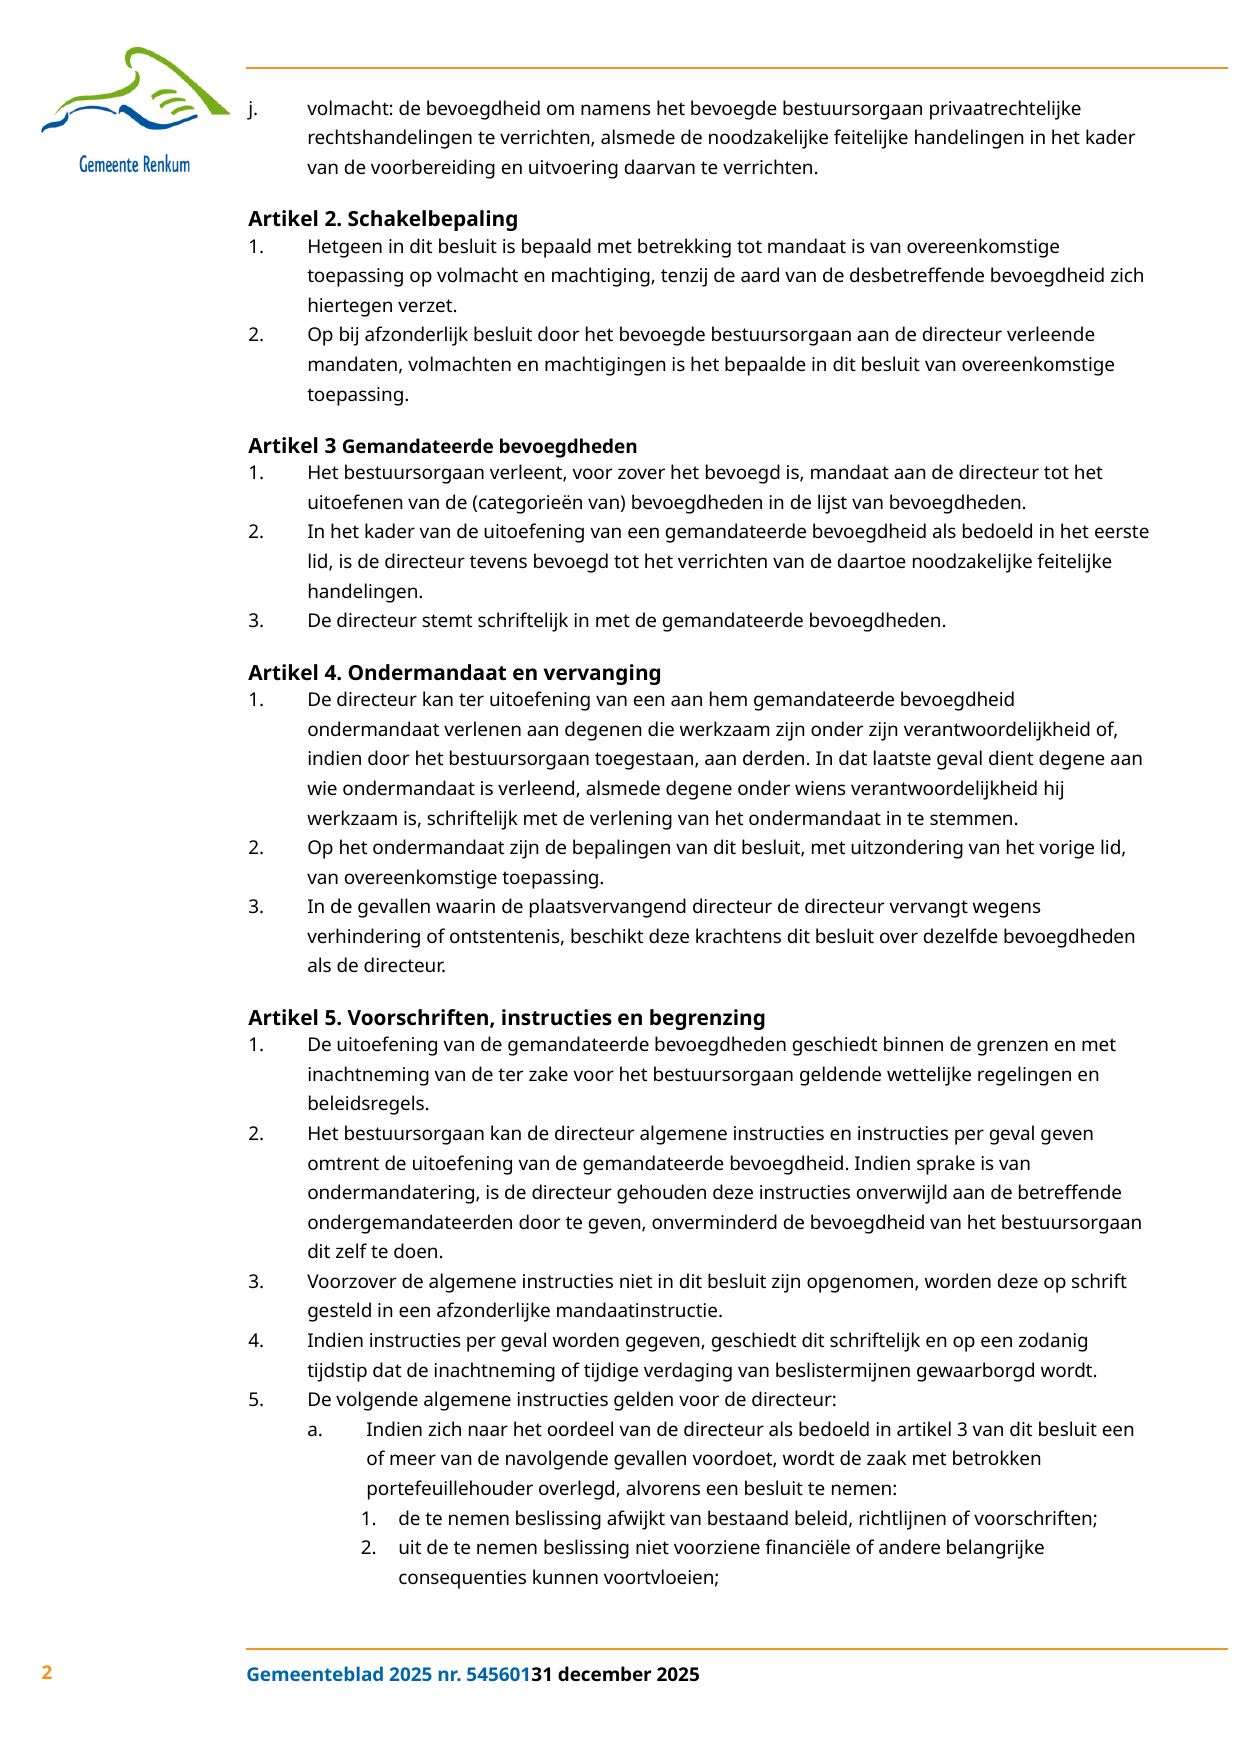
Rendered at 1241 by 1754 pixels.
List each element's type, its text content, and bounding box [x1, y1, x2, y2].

list Op bij afzonderlijk besluit door het bevoegde bestuursorgaan aan de directeur verleende mandaten, volmachten en machtigingen is het bepaalde in dit besluit van overeenkomstige toepassing. [248, 322, 1152, 406]
list De volgende algemene instructies gelden voor de directeur: [248, 1386, 1152, 1412]
list Hetgeen in dit besluit is bepaald met betrekking tot mandaat is van overeenkomstige toepassing op volmacht en machtiging, tenzij de aard van de desbetreffende bevoegdheid zich hiertegen verzet. [248, 233, 1152, 318]
list Indien zich naar het oordeel van de directeur als bedoeld in artikel 3 van dit besluit een of meer van de navolgende gevallen voordoet, wordt de zaak met betrokken portefeuillehouder overlegd, alvorens een besluit te nemen: [307, 1416, 1152, 1501]
list Voorzover de algemene instructies niet in dit besluit zijn opgenomen, worden deze op schrift gesteld in een afzonderlijke mandaatinstructie. [248, 1268, 1152, 1323]
list Het bestuursorgaan verleent, voor zover het bevoegd is, mandaat aan de directeur tot het uitoefenen van de (categorieën van) bevoegdheden in de lijst van bevoegdheden. [248, 459, 1152, 515]
list De directeur kan ter uitoefening van een aan hem gemandateerde bevoegdheid ondermandaat verlenen aan degenen die werkzaam zijn onder zijn verantwoordelijkheid of, indien door het bestuursorgaan toegestaan, aan derden. In dat laatste geval dient degene aan wie ondermandaat is verleend, alsmede degene onder wiens verantwoordelijkheid hij werkzaam is, schriftelijk met de verlening van het ondermandaat in te stemmen. [248, 686, 1152, 830]
list De uitoefening van de gemandateerde bevoegdheden geschiedt binnen de grenzen en met inachtneming van de ter zake voor het bestuursorgaan geldende wettelijke regelingen en beleidsregels. [248, 1031, 1152, 1116]
list In het kader van de uitoefening van een gemandateerde bevoegdheid als bedoeld in het eerste lid, is de directeur tevens bevoegd tot het verrichten van de daartoe noodzakelijke feitelijke handelingen. [248, 519, 1152, 604]
text Artikel 3 Gemandateerde bevoegdheden [248, 431, 1152, 459]
picture [41, 47, 231, 172]
list Indien instructies per geval worden gegeven, geschiedt dit schriftelijk en op een zodanig tijdstip dat de inachtneming of tijdige verdaging van beslistermijnen gewaarborgd wordt. [248, 1327, 1152, 1383]
list In de gevallen waarin de plaatsvervangend directeur de directeur vervangt wegens verhindering of ontstentenis, beschikt deze krachtens dit besluit over dezelfde bevoegdheden als de directeur. [248, 893, 1152, 978]
list uit de te nemen beslissing niet voorziene financiële of andere belangrijke consequenties kunnen voortvloeien; [361, 1534, 1152, 1590]
text Artikel 4. Ondermandaat en vervanging [248, 658, 1152, 686]
list Het bestuursorgaan kan de directeur algemene instructies en instructies per geval geven omtrent de uitoefening van de gemandateerde bevoegdheid. Indien sprake is van ondermandatering, is de directeur gehouden deze instructies onverwijld aan de betreffende ondergemandateerden door te geven, onverminderd de bevoegdheid van het bestuursorgaan dit zelf te doen. [248, 1120, 1152, 1264]
list Op het ondermandaat zijn de bepalingen van dit besluit, met uitzondering van het vorige lid, van overeenkomstige toepassing. [248, 834, 1152, 889]
list volmacht: de bevoegdheid om namens het bevoegde bestuursorgaan privaatrechtelijke rechtshandelingen te verrichten, alsmede de noodzakelijke feitelijke handelingen in het kader van de voorbereiding en uitvoering daarvan te verrichten. [248, 95, 1152, 180]
list de te nemen beslissing afwijkt van bestaand beleid, richtlijnen of voorschriften; [361, 1505, 1152, 1531]
list De directeur stemt schriftelijk in met de gemandateerde bevoegdheden. [248, 607, 1152, 633]
text Artikel 2. Schakelbepaling [248, 204, 1152, 233]
text Artikel 5. Voorschriften, instructies en begrenzing [248, 1003, 1152, 1031]
